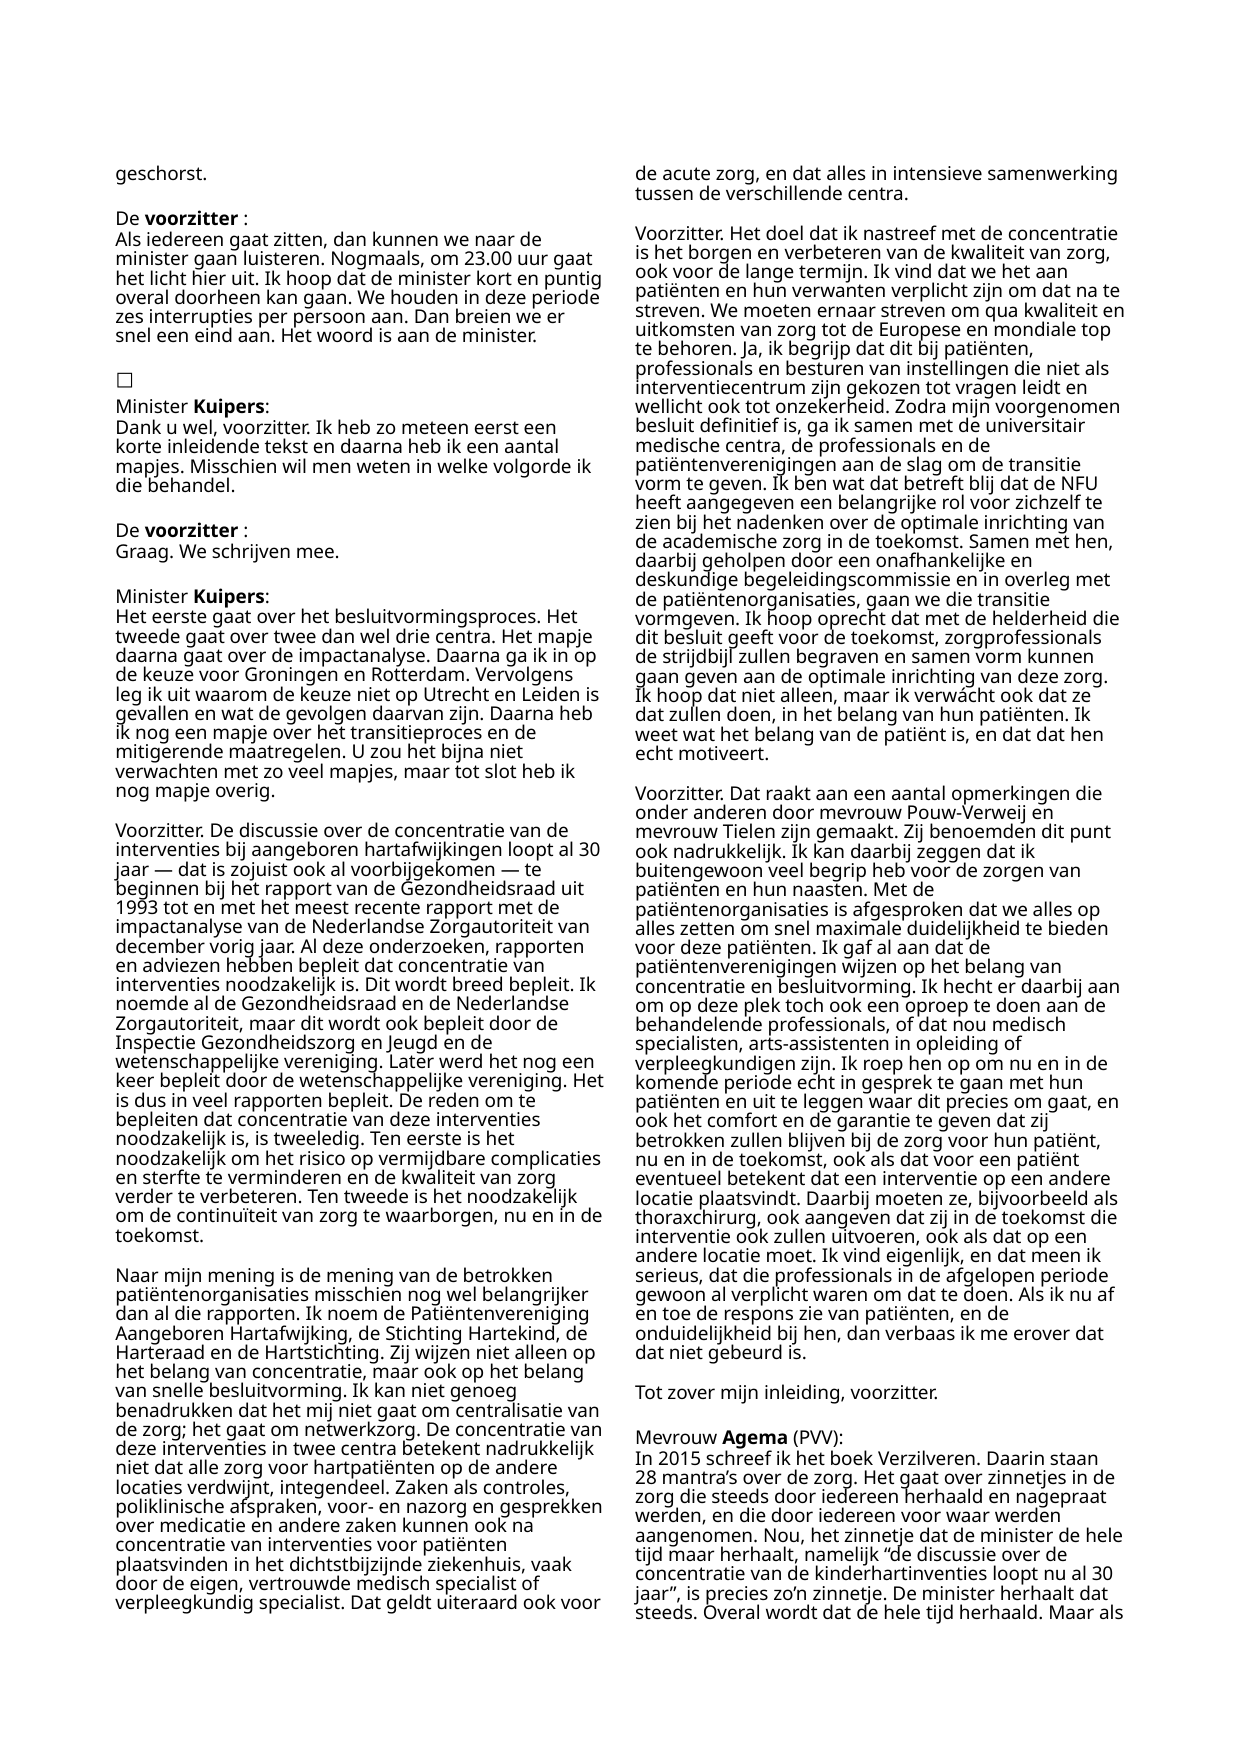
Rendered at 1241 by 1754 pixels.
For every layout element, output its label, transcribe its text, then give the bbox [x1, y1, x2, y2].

text De voorzitter : [115, 517, 605, 543]
text Het eerste gaat over het besluitvormingsproces. Het tweede gaat over twee dan wel drie centra. Het mapje daarna gaat over de impactanalyse. Daarna ga ik in op de keuze voor Groningen en Rotterdam. Vervolgens leg ik uit waarom de keuze niet op Utrecht en Leiden is gevallen en wat de gevolgen daarvan zijn. Daarna heb ik nog een mapje over het transitieproces en de mitigerende maatregelen. U zou het bijna niet verwachten met zo veel mapjes, maar tot slot heb ik nog mapje overig. [115, 608, 605, 801]
text Dank u wel, voorzitter. Ik heb zo meteen eerst een korte inleidende tekst en daarna heb ik een aantal mapjes. Misschien wil men weten in welke volgorde ik die behandel. [115, 419, 605, 496]
text Als iedereen gaat zitten, dan kunnen we naar de minister gaan luisteren. Nogmaals, om 23.00 uur gaat het licht hier uit. Ik hoop dat de minister kort en puntig overal doorheen kan gaan. We houden in deze periode zes interrupties per persoon aan. Dan breien we er snel een eind aan. Het woord is aan de minister. [115, 231, 605, 347]
text Minister Kuipers: [115, 393, 605, 419]
text Graag. We schrijven mee. [115, 543, 605, 562]
text Naar mijn mening is de mening van de betrokken patiëntenorganisaties misschien nog wel belangrijker dan al die rapporten. Ik noem de Patiëntenvereniging Aangeboren Hartafwijking, de Stichting Hartekind, de Harteraad en de Hartstichting. Zij wijzen niet alleen op het belang van concentratie, maar ook op het belang van snelle besluitvorming. Ik kan niet genoeg benadrukken dat het mij niet gaat om centralisatie van de zorg; het gaat om netwerkzorg. De concentratie van deze interventies in twee centra betekent nadrukkelijk niet dat alle zorg voor hartpatiënten op de andere locaties verdwijnt, integendeel. Zaken als controles, poliklinische afspraken, voor- en nazorg en gesprekken over medicatie en andere zaken kunnen ook na concentratie van interventies voor patiënten plaatsvinden in het dichtstbijzijnde ziekenhuis, vaak door de eigen, vertrouwde medisch specialist of verpleegkundig specialist. Dat geldt uiteraard ook voor [115, 1267, 605, 1613]
text de acute zorg, en dat alles in intensieve samenwerking tussen de verschillende centra. [635, 165, 1125, 204]
text Voorzitter. Dat raakt aan een aantal opmerkingen die onder anderen door mevrouw Pouw-Verweij en mevrouw Tielen zijn gemaakt. Zij benoemden dit punt ook nadrukkelijk. Ik kan daarbij zeggen dat ik buitengewoon veel begrip heb voor de zorgen van patiënten en hun naasten. Met de patiëntenorganisaties is afgesproken dat we alles op alles zetten om snel maximale duidelijkheid te bieden voor deze patiënten. Ik gaf al aan dat de patiëntenverenigingen wijzen op het belang van concentratie en besluitvorming. Ik hecht er daarbij aan om op deze plek toch ook een oproep te doen aan de behandelende professionals, of dat nou medisch specialisten, arts-assistenten in opleiding of verpleegkundigen zijn. Ik roep hen op om nu en in de komende periode echt in gesprek te gaan met hun patiënten en uit te leggen waar dit precies om gaat, en ook het comfort en de garantie te geven dat zij betrokken zullen blijven bij de zorg voor hun patiënt, nu en in de toekomst, ook als dat voor een patiënt eventueel betekent dat een interventie op een andere locatie plaatsvindt. Daarbij moeten ze, bijvoorbeeld als thoraxchirurg, ook aangeven dat zij in de toekomst die interventie ook zullen uitvoeren, ook als dat op een andere locatie moet. Ik vind eigenlijk, en dat meen ik serieus, dat die professionals in de afgelopen periode gewoon al verplicht waren om dat te doen. Als ik nu af en toe de respons zie van patiënten, en de onduidelijkheid bij hen, dan verbaas ik me erover dat dat niet gebeurd is. [635, 785, 1125, 1363]
text Tot zover mijn inleiding, voorzitter. [635, 1384, 1125, 1403]
text ⬜ [115, 368, 605, 393]
text geschorst. [115, 165, 605, 184]
text Minister Kuipers: [115, 583, 605, 608]
text Mevrouw Agema (PVV): [635, 1424, 1125, 1449]
text In 2015 schreef ik het boek Verzilveren. Daarin staan 28 mantra’s over de zorg. Het gaat over zinnetjes in de zorg die steeds door iedereen herhaald en nagepraat werden, en die door iedereen voor waar werden aangenomen. Nou, het zinnetje dat de minister de hele tijd maar herhaalt, namelijk “de discussie over de concentratie van de kinderhartinventies loopt nu al 30 jaar”, is precies zo’n zinnetje. De minister herhaalt dat steeds. Overal wordt dat de hele tijd herhaald. Maar als [635, 1449, 1125, 1623]
text De voorzitter : [115, 205, 605, 231]
text Voorzitter. Het doel dat ik nastreef met de concentratie is het borgen en verbeteren van de kwaliteit van zorg, ook voor de lange termijn. Ik vind dat we het aan patiënten en hun verwanten verplicht zijn om dat na te streven. We moeten ernaar streven om qua kwaliteit en uitkomsten van zorg tot de Europese en mondiale top te behoren. Ja, ik begrijp dat dit bij patiënten, professionals en besturen van instellingen die niet als interventiecentrum zijn gekozen tot vragen leidt en wellicht ook tot onzekerheid. Zodra mijn voorgenomen besluit definitief is, ga ik samen met de universitair medische centra, de professionals en de patiëntenverenigingen aan de slag om de transitie vorm te geven. Ik ben wat dat betreft blij dat de NFU heeft aangegeven een belangrijke rol voor zichzelf te zien bij het nadenken over de optimale inrichting van de academische zorg in de toekomst. Samen met hen, daarbij geholpen door een onafhankelijke en deskundige begeleidingscommissie en in overleg met de patiëntenorganisaties, gaan we die transitie vormgeven. Ik hoop oprecht dat met de helderheid die dit besluit geeft voor de toekomst, zorgprofessionals de strijdbijl zullen begraven en samen vorm kunnen gaan geven aan de optimale inrichting van deze zorg. Ik hoop dat niet alleen, maar ik verwácht ook dat ze dat zullen doen, in het belang van hun patiënten. Ik weet wat het belang van de patiënt is, en dat dat hen echt motiveert. [635, 224, 1125, 764]
text Voorzitter. De discussie over de concentratie van de interventies bij aangeboren hartafwijkingen loopt al 30 jaar — dat is zojuist ook al voorbijgekomen — te beginnen bij het rapport van de Gezondheidsraad uit 1993 tot en met het meest recente rapport met de impactanalyse van de Nederlandse Zorgautoriteit van december vorig jaar. Al deze onderzoeken, rapporten en adviezen hebben bepleit dat concentratie van interventies noodzakelijk is. Dit wordt breed bepleit. Ik noemde al de Gezondheidsraad en de Nederlandse Zorgautoriteit, maar dit wordt ook bepleit door de Inspectie Gezondheidszorg en Jeugd en de wetenschappelijke vereniging. Later werd het nog een keer bepleit door de wetenschappelijke vereniging. Het is dus in veel rapporten bepleit. De reden om te bepleiten dat concentratie van deze interventies noodzakelijk is, is tweeledig. Ten eerste is het noodzakelijk om het risico op vermijdbare complicaties en sterfte te verminderen en de kwaliteit van zorg verder te verbeteren. Ten tweede is het noodzakelijk om de continuïteit van zorg te waarborgen, nu en in de toekomst. [115, 822, 605, 1246]
